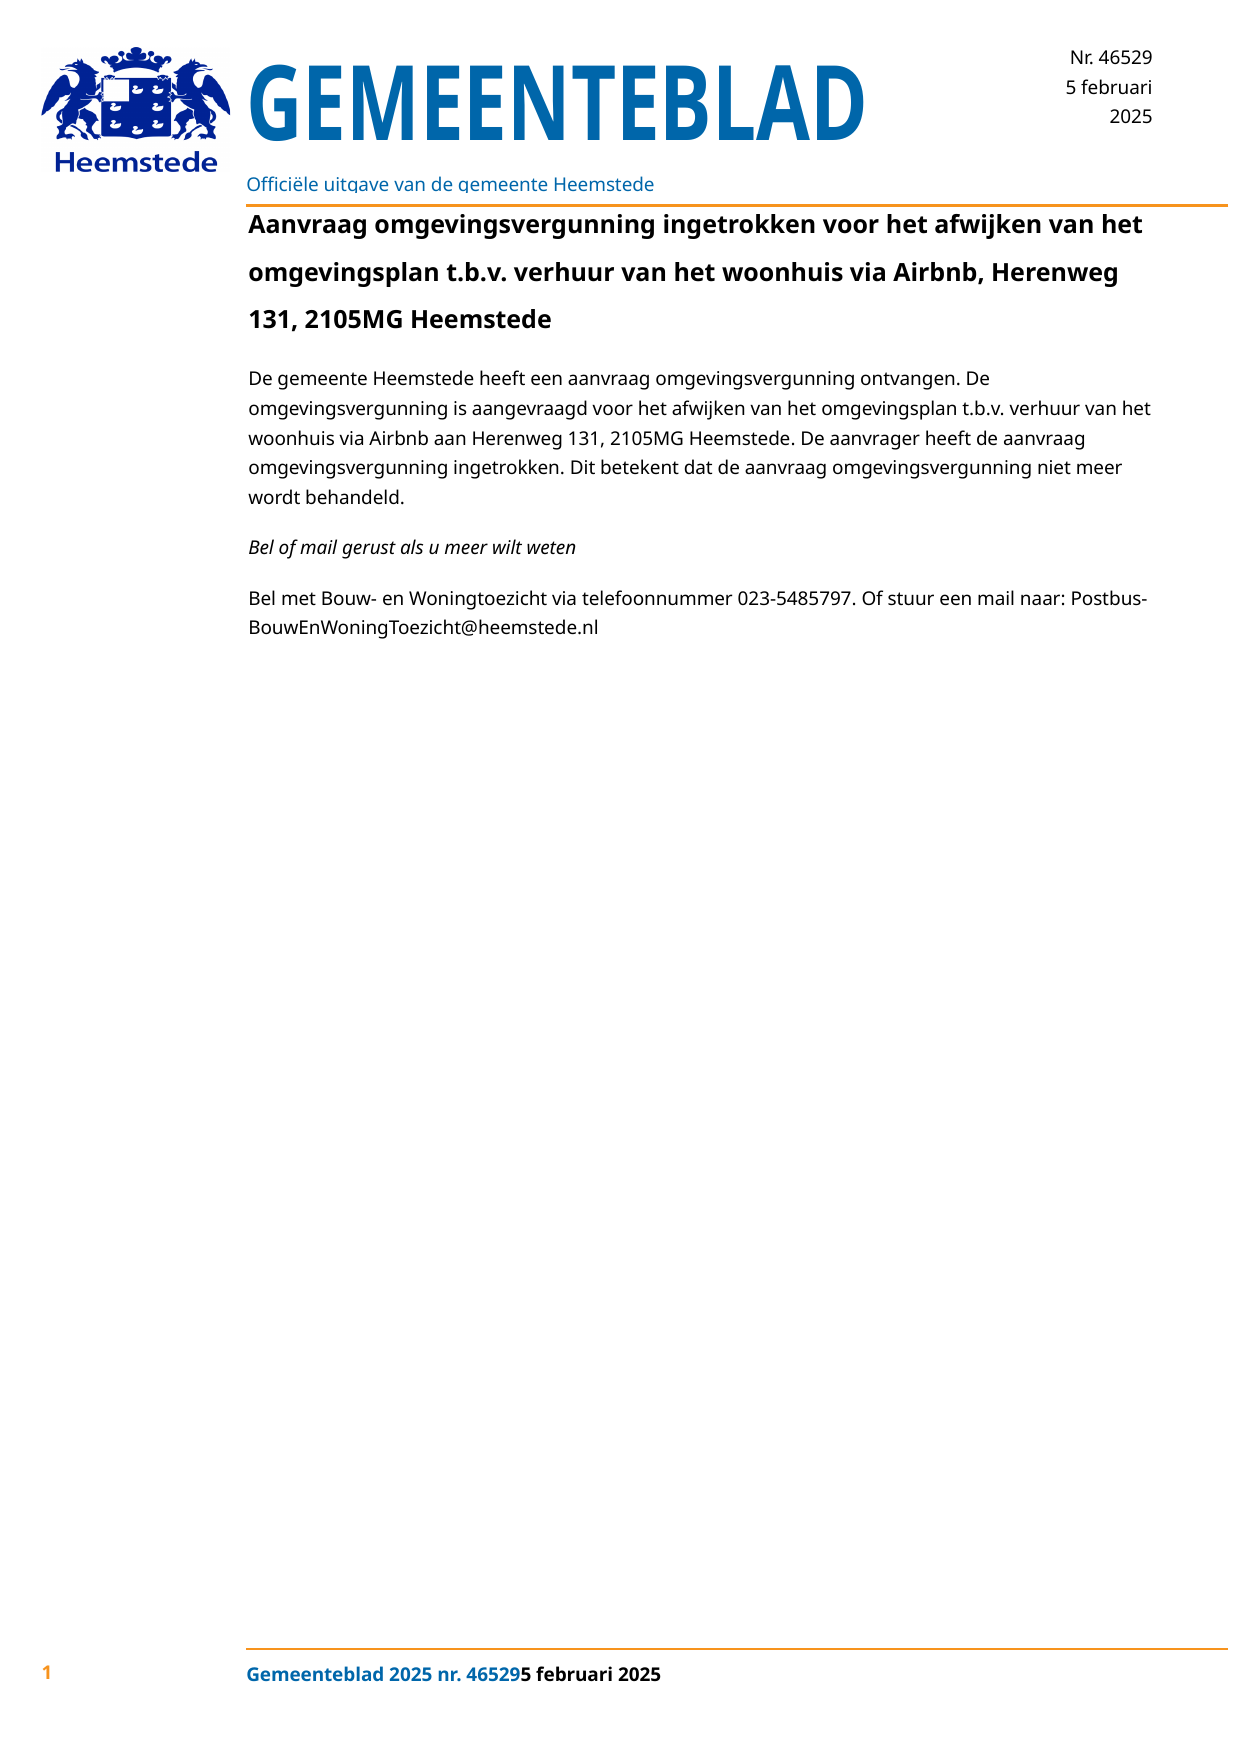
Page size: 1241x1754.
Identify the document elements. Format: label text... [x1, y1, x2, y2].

text Bel of mail gerust als u meer wilt weten [248, 534, 1152, 560]
text Aanvraag omgevingsvergunning ingetrokken voor het afwijken van het omgevingsplan t.b.v. verhuur van het woonhuis via Airbnb, Herenweg 131, 2105MG Heemstede [248, 207, 1152, 336]
text Bel met Bouw- en Woningtoezicht via telefoonnummer 023-5485797. Of stuur een mail naar: Postbus-BouwEnWoningToezicht@heemstede.nl [248, 585, 1152, 640]
text De gemeente Heemstede heeft een aanvraag omgevingsvergunning ontvangen. De omgevingsvergunning is aangevraagd voor het afwijken van het omgevingsplan t.b.v. verhuur van het woonhuis via Airbnb aan Herenweg 131, 2105MG Heemstede. De aanvrager heeft de aanvraag omgevingsvergunning ingetrokken. Dit betekent dat de aanvraag omgevingsvergunning niet meer wordt behandeld. [248, 366, 1152, 509]
picture [41, 47, 231, 172]
